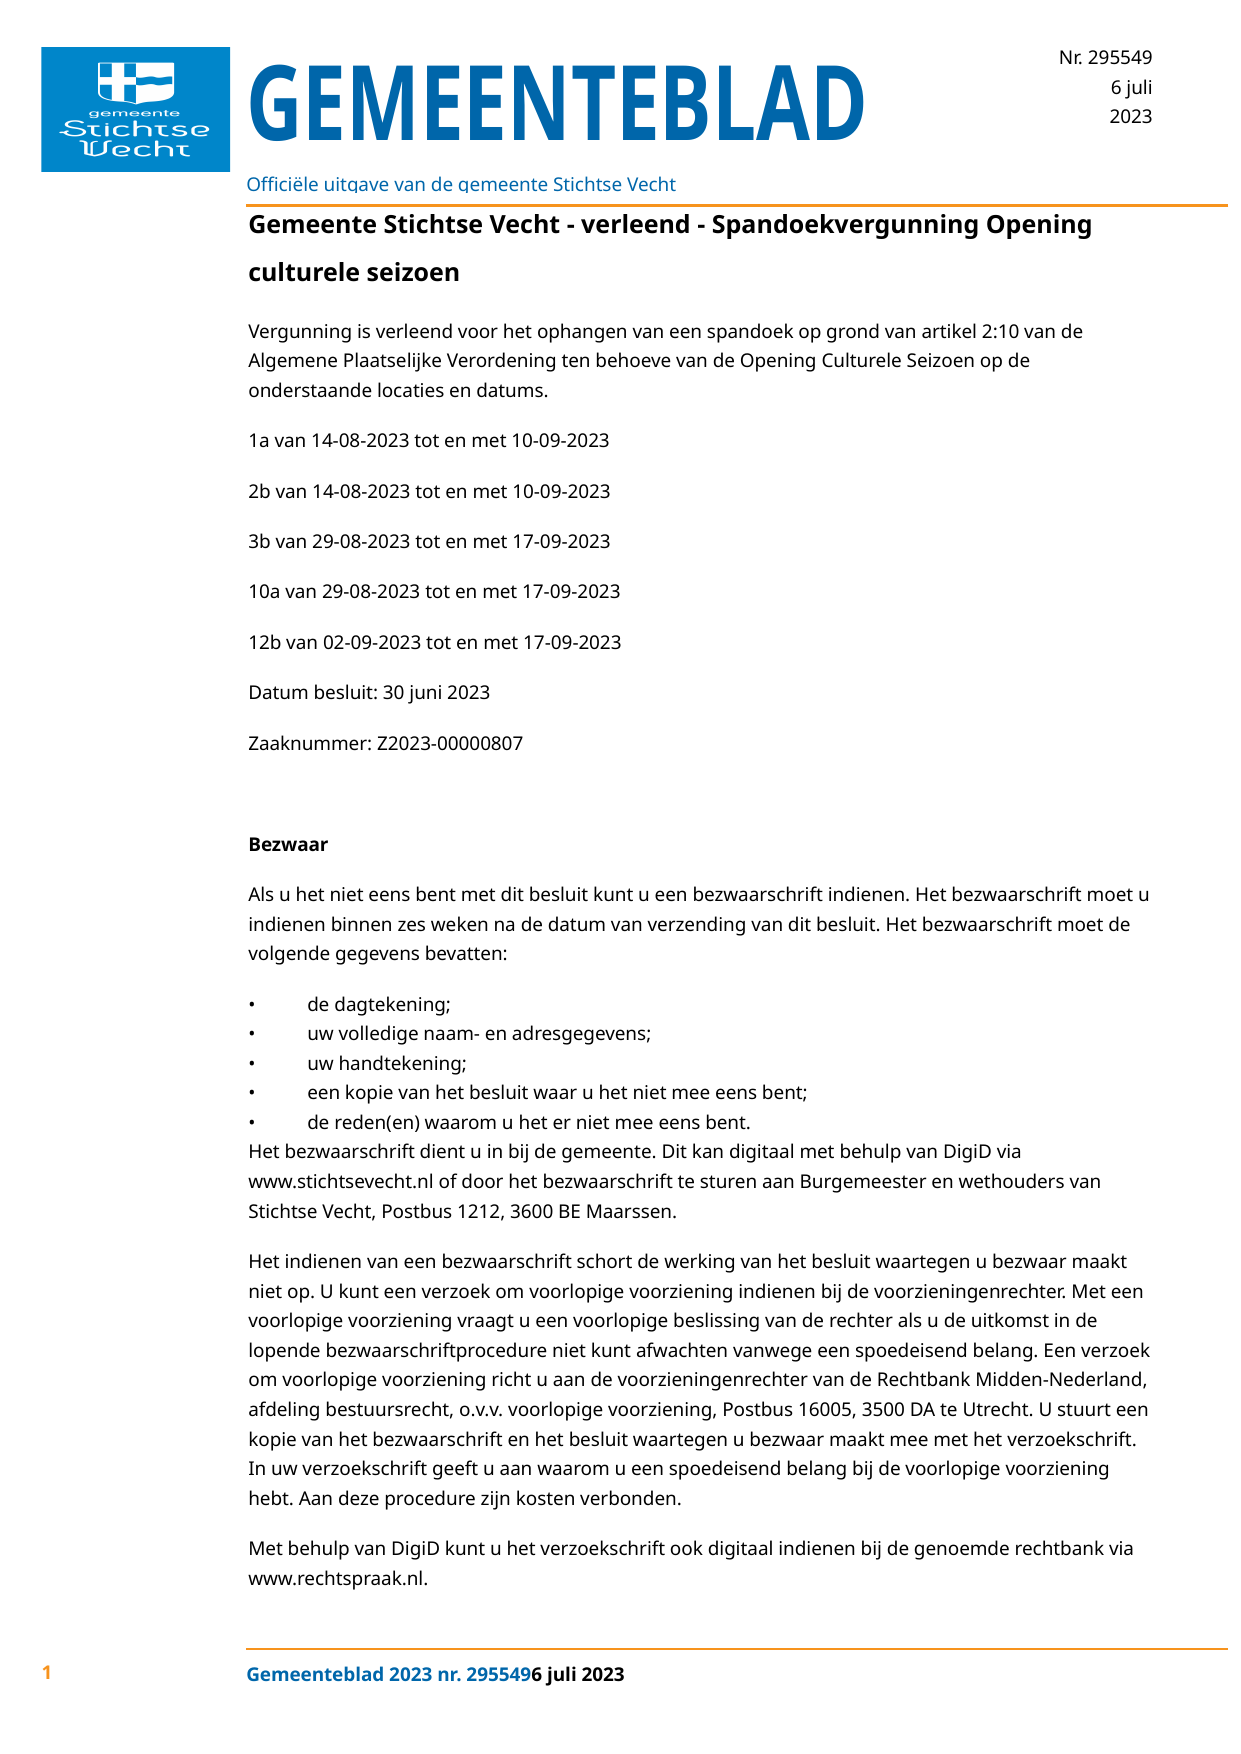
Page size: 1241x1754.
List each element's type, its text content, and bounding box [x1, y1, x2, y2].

text Als u het niet eens bent met dit besluit kunt u een bezwaarschrift indienen. Het bezwaarschrift moet u indienen binnen zes weken na de datum van verzending van dit besluit. Het bezwaarschrift moet de volgende gegevens bevatten: [248, 881, 1152, 966]
list een kopie van het besluit waar u het niet mee eens bent; [248, 1079, 1152, 1105]
text Zaaknummer: Z2023-00000807 [248, 730, 1152, 756]
text 2b van 14-08-2023 tot en met 10-09-2023 [248, 478, 1152, 504]
text Bezwaar [248, 831, 1152, 857]
text Datum besluit: 30 juni 2023 [248, 679, 1152, 705]
text 12b van 02-09-2023 tot en met 17-09-2023 [248, 629, 1152, 655]
text 1a van 14-08-2023 tot en met 10-09-2023 [248, 427, 1152, 453]
picture [99, 63, 135, 101]
text Vergunning is verleend voor het ophangen van een spandoek op grond van artikel 2:10 van de Algemene Plaatselijke Verordening ten behoeve van de Opening Culturele Seizoen op de onderstaande locaties en datums. [248, 318, 1152, 403]
text Gemeente Stichtse Vecht - verleend - Spandoekvergunning Opening culturele seizoen [248, 207, 1152, 288]
text 3b van 29-08-2023 tot en met 17-09-2023 [248, 528, 1152, 554]
list uw handtekening; [248, 1050, 1152, 1076]
text Het bezwaarschrift dient u in bij de gemeente. Dit kan digitaal met behulp van DigiD via www.stichtsevecht.nl of door het bezwaarschrift te sturen aan Burgemeester en wethouders van Stichtse Vecht, Postbus 1212, 3600 BE Maarssen. [248, 1139, 1152, 1224]
list de dagtekening; [248, 991, 1152, 1017]
text Het indienen van een bezwaarschrift schort de werking van het besluit waartegen u bezwaar maakt niet op. U kunt een verzoek om voorlopige voorziening indienen bij de voorzieningenrechter. Met een voorlopige voorziening vraagt u een voorlopige beslissing van de rechter als u de uitkomst in de lopende bezwaarschriftprocedure niet kunt afwachten vanwege een spoedeisend belang. Een verzoek om voorlopige voorziening richt u aan de voorzieningenrechter van de Rechtbank Midden-Nederland, afdeling bestuursrecht, o.v.v. voorlopige voorziening, Postbus 16005, 3500 DA te Utrecht. U stuurt een kopie van het bezwaarschrift en het besluit waartegen u bezwaar maakt mee met het verzoekschrift. In uw verzoekschrift geeft u aan waarom u een spoedeisend belang bij de voorlopige voorziening hebt. Aan deze procedure zijn kosten verbonden. [248, 1248, 1152, 1511]
picture [137, 63, 174, 103]
list de reden(en) waarom u het er niet mee eens bent. [248, 1109, 1152, 1135]
text Met behulp van DigiD kunt u het verzoekschrift ook digitaal indienen bij de genoemde rechtbank via www.rechtspraak.nl. [248, 1535, 1152, 1591]
text 10a van 29-08-2023 tot en met 17-09-2023 [248, 579, 1152, 604]
list uw volledige naam- en adresgegevens; [248, 1020, 1152, 1046]
